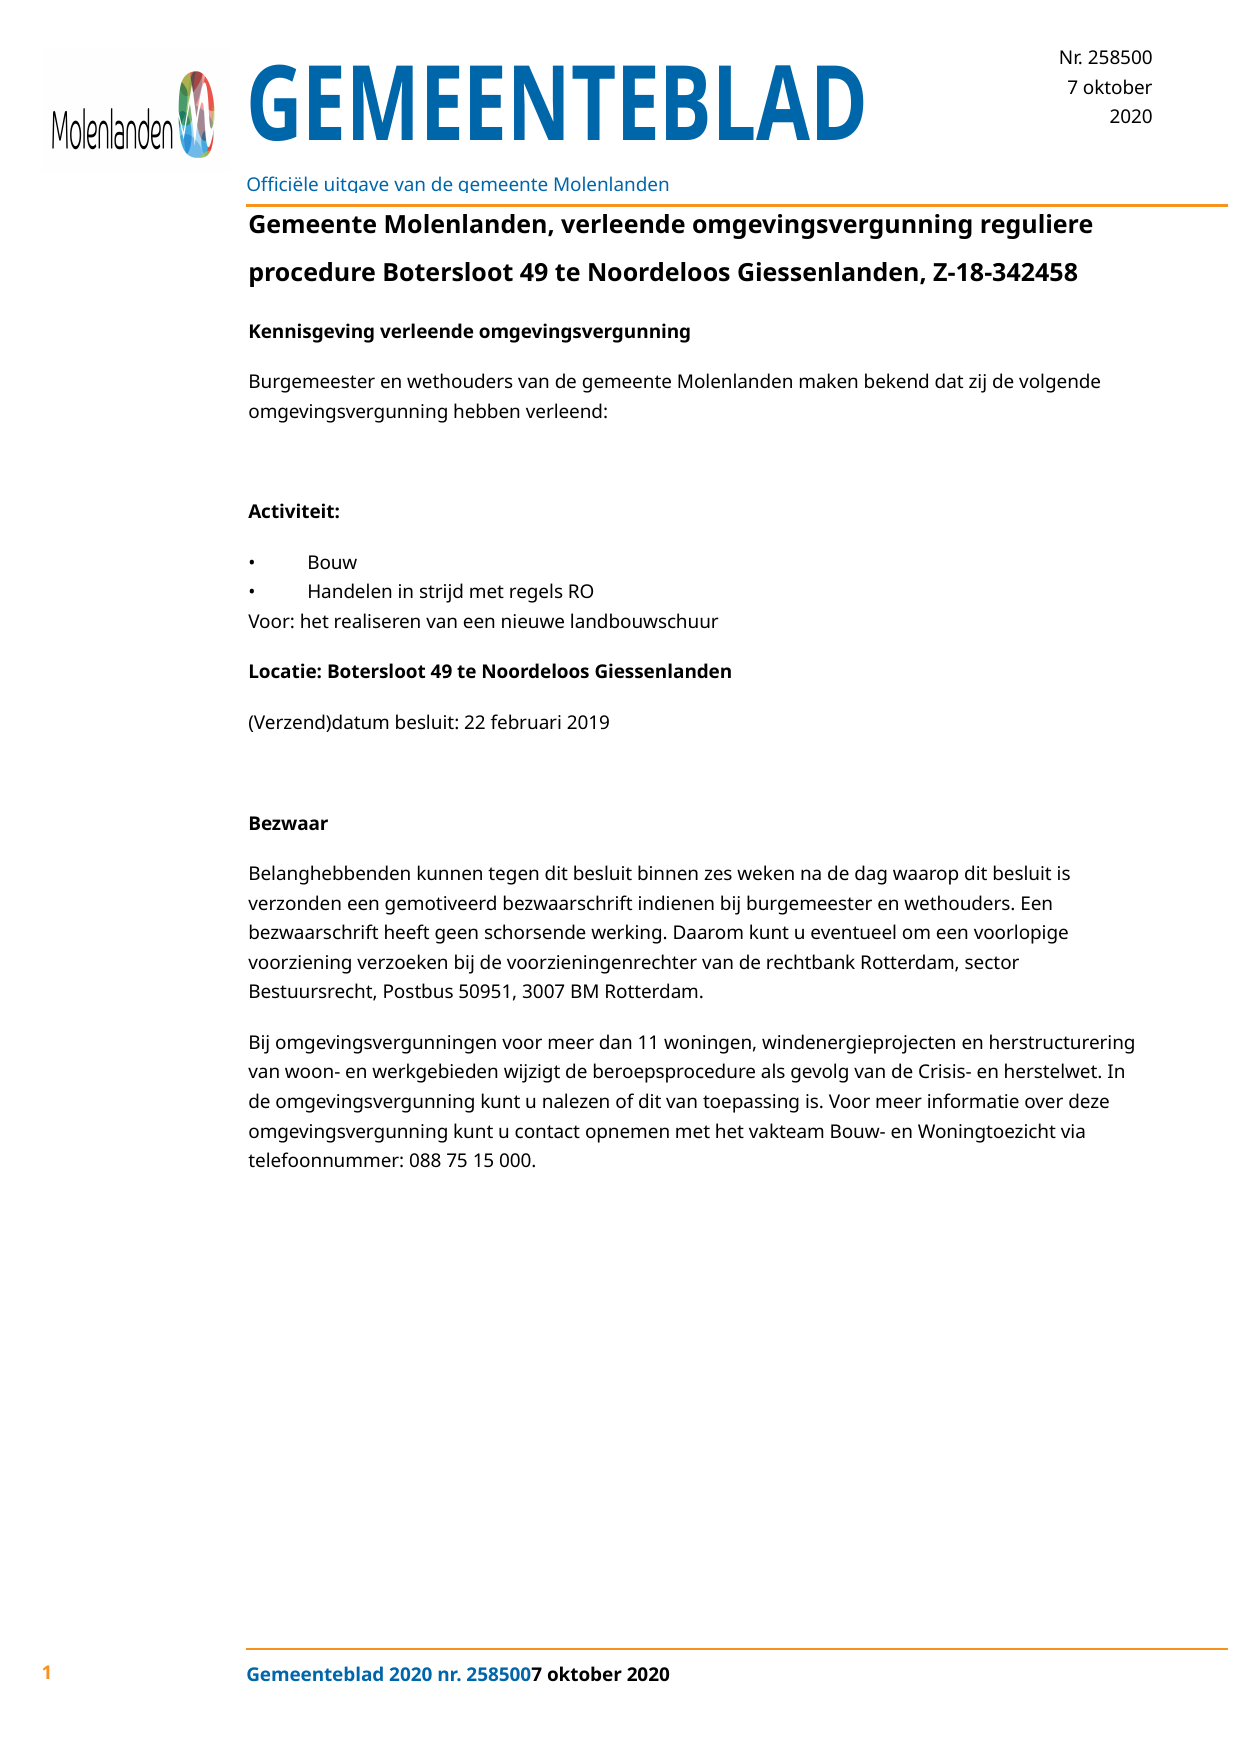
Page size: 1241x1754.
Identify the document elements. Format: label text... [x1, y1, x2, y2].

text Voor: het realiseren van een nieuwe landbouwschuur [248, 608, 1152, 634]
text (Verzend)datum besluit: 22 februari 2019 [248, 709, 1152, 735]
text Belanghebbenden kunnen tegen dit besluit binnen zes weken na de dag waarop dit besluit is verzonden een gemotiveerd bezwaarschrift indienen bij burgemeester en wethouders. Een bezwaarschrift heeft geen schorsende werking. Daarom kunt u eventueel om een voorlopige voorziening verzoeken bij de voorzieningenrechter van de rechtbank Rotterdam, sector Bestuursrecht, Postbus 50951, 3007 BM Rotterdam. [248, 860, 1152, 1004]
text Locatie: Botersloot 49 te Noordeloos Giessenlanden [248, 659, 1152, 684]
list Handelen in strijd met regels RO [248, 579, 1152, 604]
text Burgemeester en wethouders van de gemeente Molenlanden maken bekend dat zij de volgende omgevingsvergunning hebben verleend: [248, 368, 1152, 424]
text Gemeente Molenlanden, verleende omgevingsvergunning reguliere procedure Botersloot 49 te Noordeloos Giessenlanden, Z-18-342458 [248, 207, 1152, 288]
list Bouw [248, 549, 1152, 575]
text Kennisgeving verleende omgevingsvergunning [248, 318, 1152, 344]
text Bezwaar [248, 810, 1152, 836]
text Activiteit: [248, 499, 1152, 524]
text Bij omgevingsvergunningen voor meer dan 11 woningen, windenergieprojecten en herstructurering van woon- en werkgebieden wijzigt de beroepsprocedure als gevolg van de Crisis- en herstelwet. In de omgevingsvergunning kunt u nalezen of dit van toepassing is. Voor meer informatie over deze omgevingsvergunning kunt u contact opnemen met het vakteam Bouw- en Woningtoezicht via telefoonnummer: 088 75 15 000. [248, 1029, 1152, 1173]
picture [41, 47, 231, 172]
